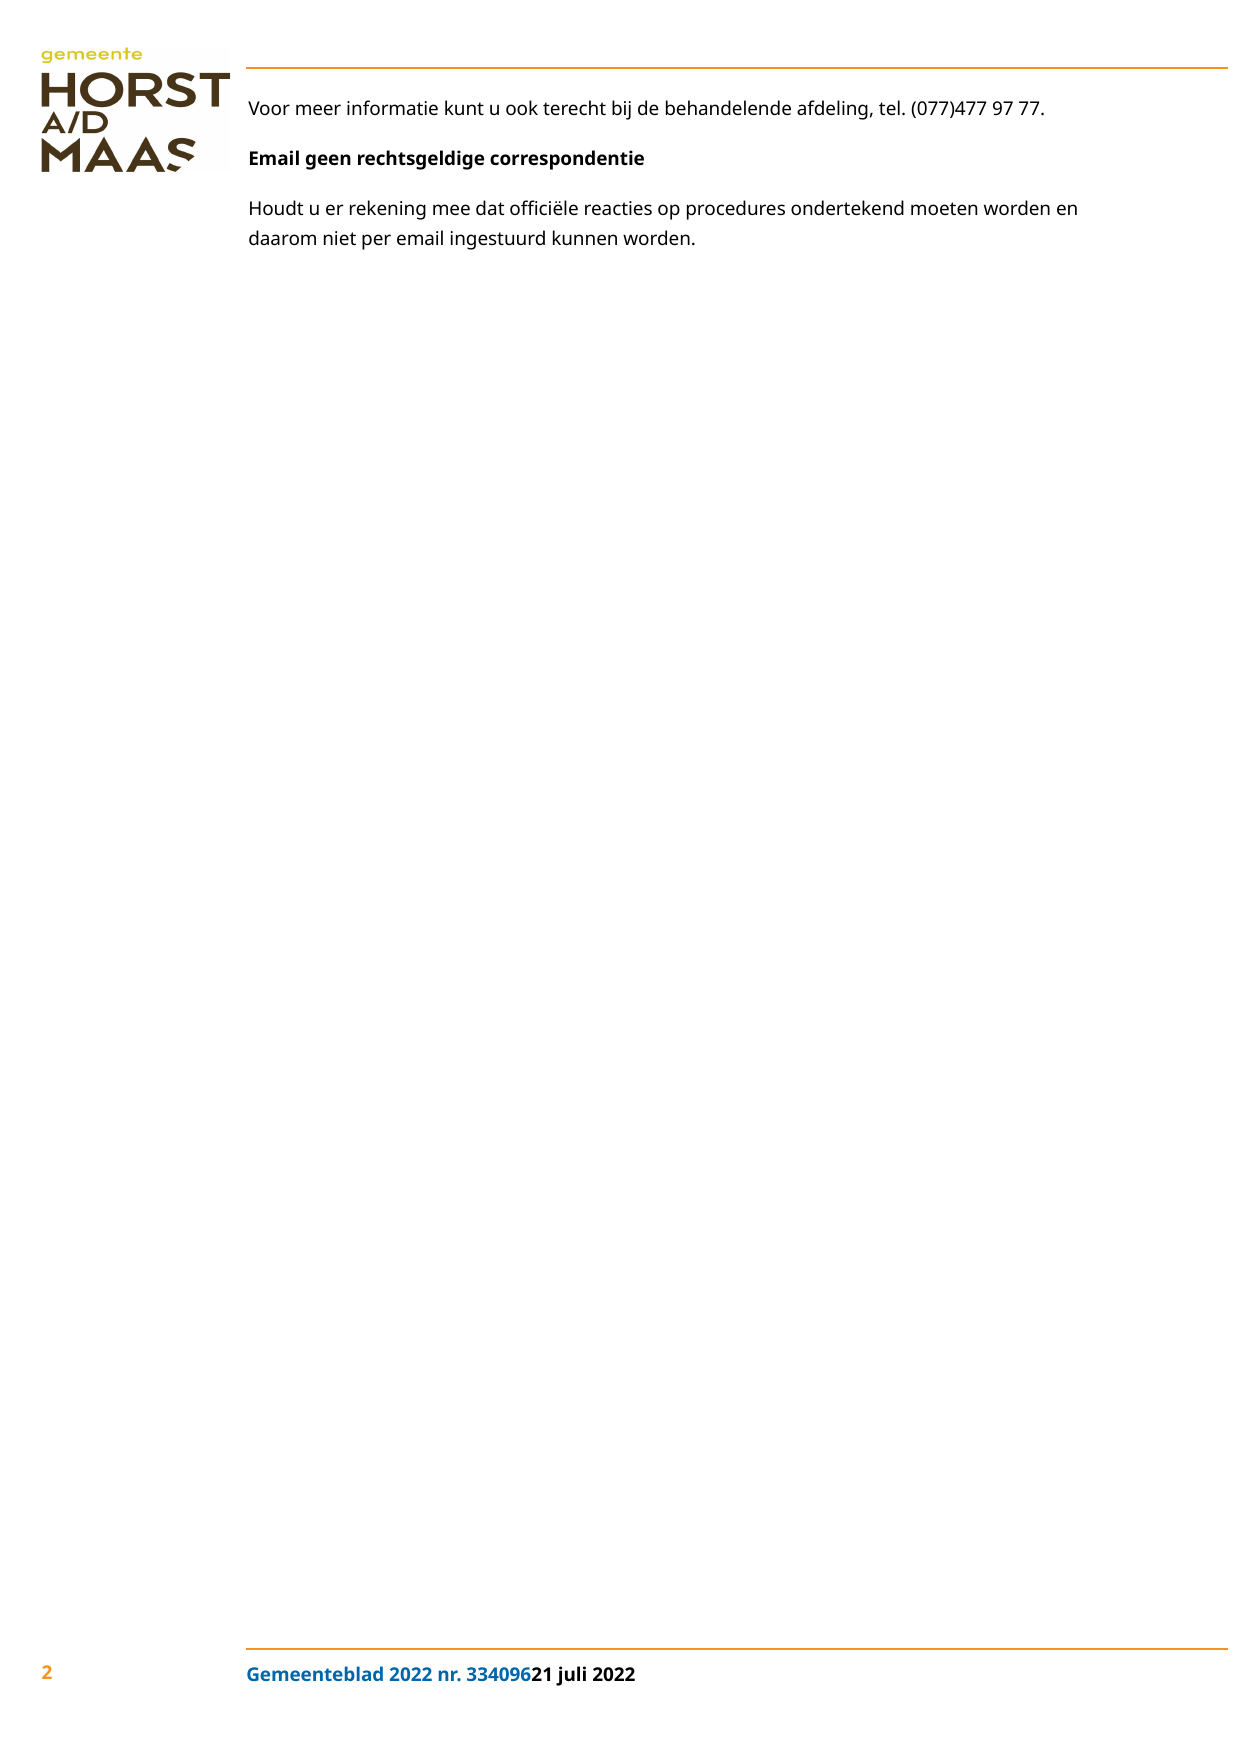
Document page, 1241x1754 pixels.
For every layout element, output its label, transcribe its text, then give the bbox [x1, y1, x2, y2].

text Voor meer informatie kunt u ook terecht bij de behandelende afdeling, tel. (077)477 97 77. [248, 95, 1152, 121]
text Email geen rechtsgeldige correspondentie [248, 145, 1152, 171]
picture [41, 47, 231, 172]
text Houdt u er rekening mee dat officiële reacties op procedures ondertekend moeten worden en daarom niet per email ingestuurd kunnen worden. [248, 196, 1152, 251]
